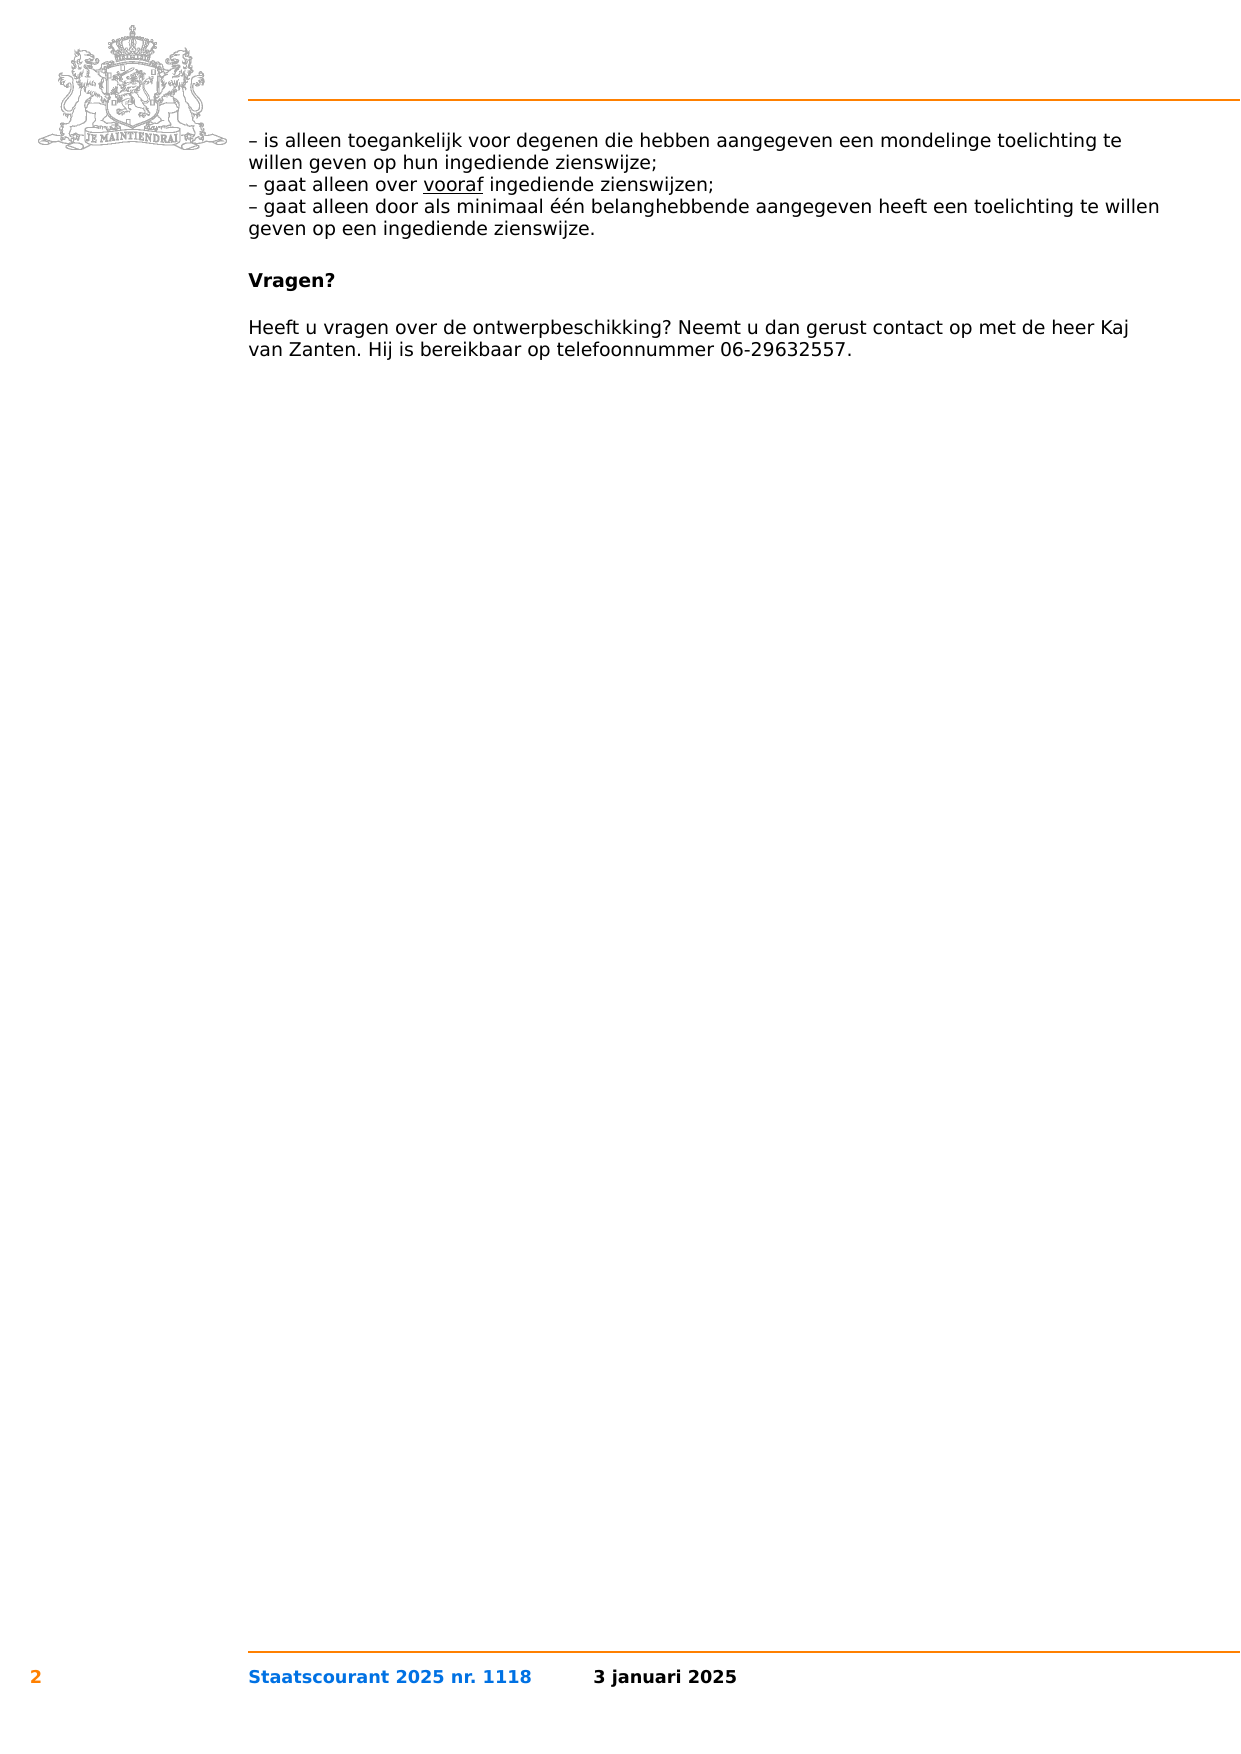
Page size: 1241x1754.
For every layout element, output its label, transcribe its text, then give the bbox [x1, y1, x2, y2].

text – gaat alleen over vooraf ingediende zienswijzen; [248, 174, 1163, 196]
text – gaat alleen door als minimaal één belanghebbende aangegeven heeft een toelichting te willen geven op een ingediende zienswijze. [248, 196, 1163, 240]
text Heeft u vragen over de ontwerpbeschikking? Neemt u dan gerust contact op met de heer Kaj van Zanten. Hij is bereikbaar op telefoonnummer 06-29632557. [248, 317, 1163, 361]
text – is alleen toegankelijk voor degenen die hebben aangegeven een mondelinge toelichting te willen geven op hun ingediende zienswijze; [248, 130, 1163, 174]
picture [38, 25, 227, 150]
subtitle Vragen? [248, 270, 1163, 292]
